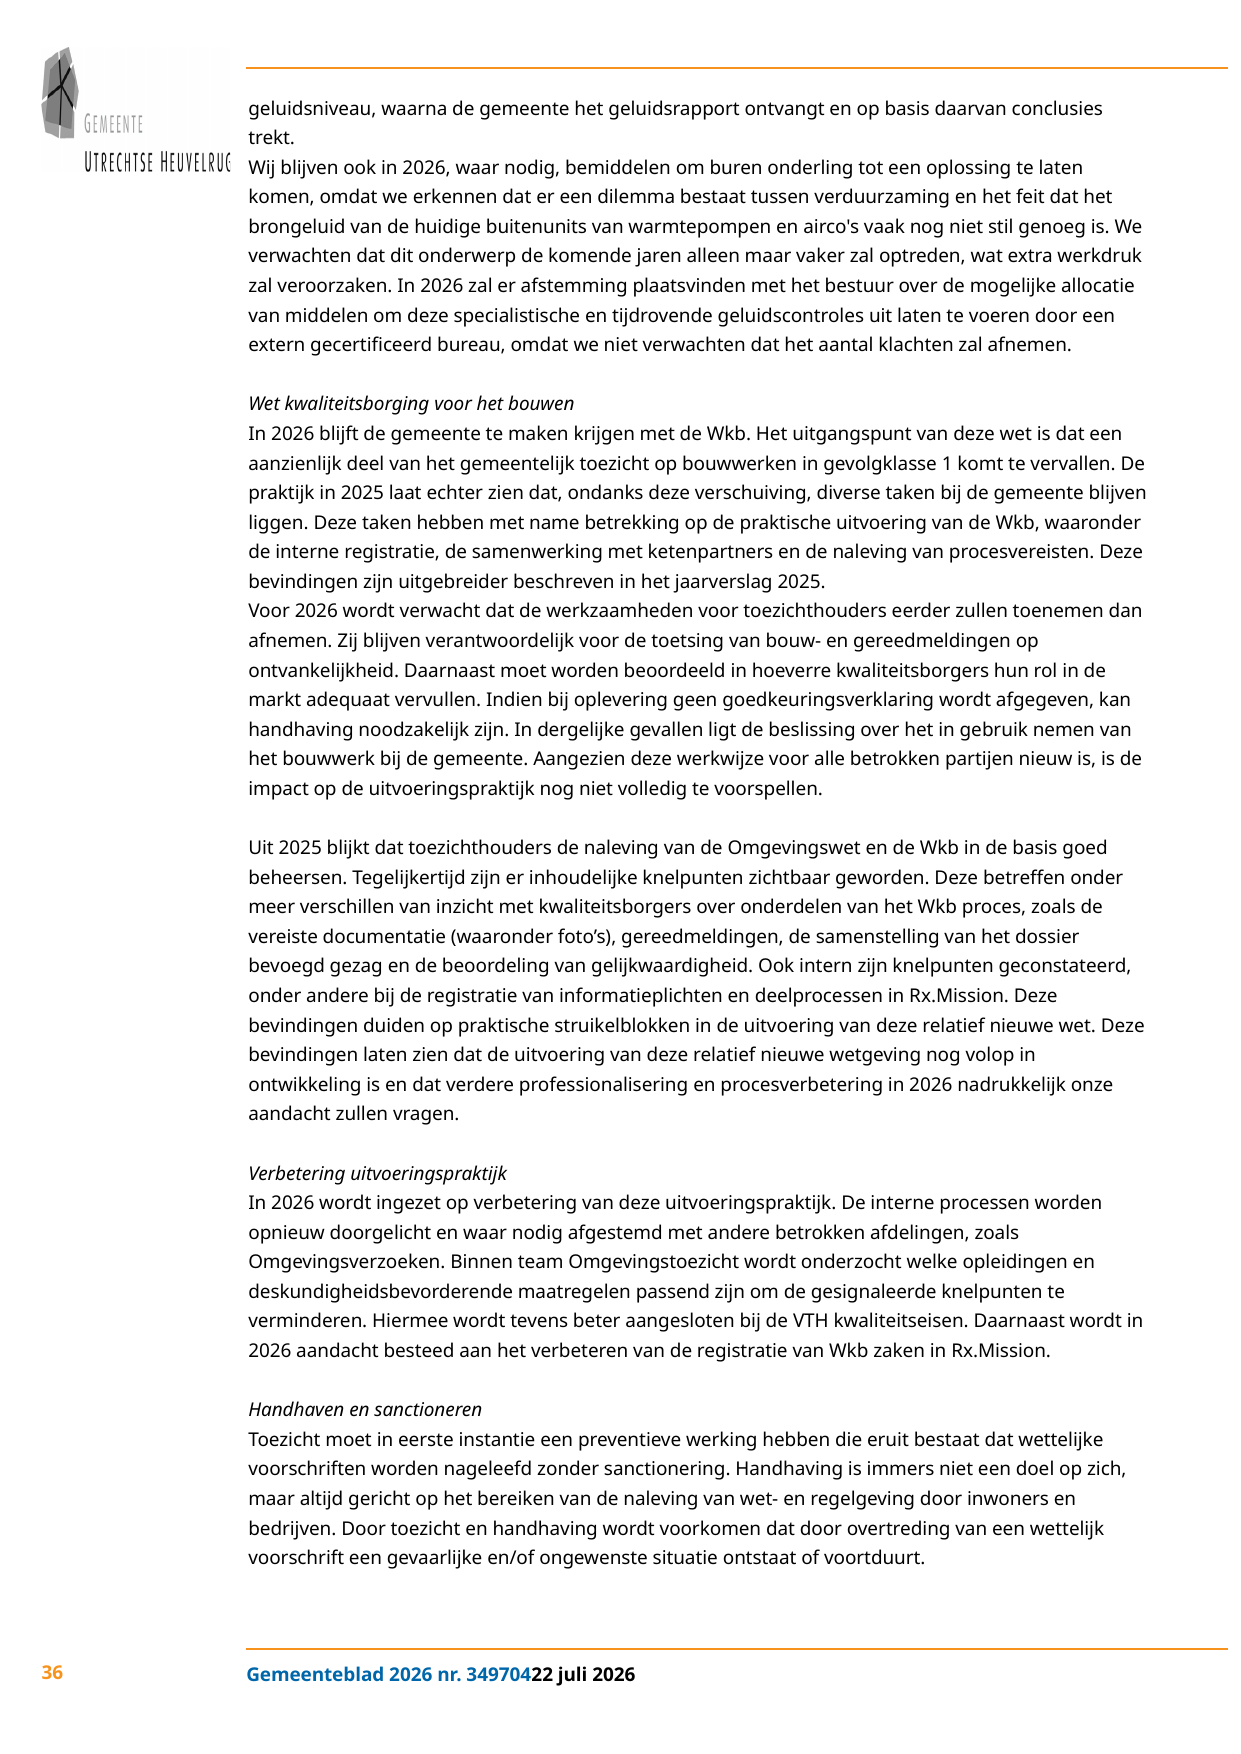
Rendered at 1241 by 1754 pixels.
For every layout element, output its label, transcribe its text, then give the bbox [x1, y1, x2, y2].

text Uit 2025 blijkt dat toezichthouders de naleving van de Omgevingswet en de Wkb in de basis goed beheersen. Tegelijkertijd zijn er inhoudelijke knelpunten zichtbaar geworden. Deze betreffen onder meer verschillen van inzicht met kwaliteitsborgers over onderdelen van het Wkb proces, zoals de vereiste documentatie (waaronder foto’s), gereedmeldingen, de samenstelling van het dossier bevoegd gezag en de beoordeling van gelijkwaardigheid. Ook intern zijn knelpunten geconstateerd, onder andere bij de registratie van informatieplichten en deelprocessen in Rx.Mission. Deze bevindingen duiden op praktische struikelblokken in de uitvoering van deze relatief nieuwe wet. Deze bevindingen laten zien dat de uitvoering van deze relatief nieuwe wetgeving nog volop in ontwikkeling is en dat verdere professionalisering en procesverbetering in 2026 nadrukkelijk onze aandacht zullen vragen. [248, 834, 1152, 1126]
text geluidsniveau, waarna de gemeente het geluidsrapport ontvangt en op basis daarvan conclusies trekt. [248, 95, 1152, 150]
text Handhaven en sanctioneren [248, 1396, 1152, 1422]
text Voor 2026 wordt verwacht dat de werkzaamheden voor toezichthouders eerder zullen toenemen dan afnemen. Zij blijven verantwoordelijk voor de toetsing van bouw- en gereedmeldingen op ontvankelijkheid. Daarnaast moet worden beoordeeld in hoeverre kwaliteitsborgers hun rol in de markt adequaat vervullen. Indien bij oplevering geen goedkeuringsverklaring wordt afgegeven, kan handhaving noodzakelijk zijn. In dergelijke gevallen ligt de beslissing over het in gebruik nemen van het bouwwerk bij de gemeente. Aangezien deze werkwijze voor alle betrokken partijen nieuw is, is de impact op de uitvoeringspraktijk nog niet volledig te voorspellen. [248, 598, 1152, 801]
picture [41, 47, 231, 172]
text Wet kwaliteitsborging voor het bouwen [248, 391, 1152, 416]
text In 2026 blijft de gemeente te maken krijgen met de Wkb. Het uitgangspunt van deze wet is dat een aanzienlijk deel van het gemeentelijk toezicht op bouwwerken in gevolgklasse 1 komt te vervallen. De praktijk in 2025 laat echter zien dat, ondanks deze verschuiving, diverse taken bij de gemeente blijven liggen. Deze taken hebben met name betrekking op de praktische uitvoering van de Wkb, waaronder de interne registratie, de samenwerking met ketenpartners en de naleving van procesvereisten. Deze bevindingen zijn uitgebreider beschreven in het jaarverslag 2025. [248, 420, 1152, 594]
text Verbetering uitvoeringspraktijk [248, 1160, 1152, 1186]
text In 2026 wordt ingezet op verbetering van deze uitvoeringspraktijk. De interne processen worden opnieuw doorgelicht en waar nodig afgestemd met andere betrokken afdelingen, zoals Omgevingsverzoeken. Binnen team Omgevingstoezicht wordt onderzocht welke opleidingen en deskundigheidsbevorderende maatregelen passend zijn om de gesignaleerde knelpunten te verminderen. Hiermee wordt tevens beter aangesloten bij de VTH kwaliteitseisen. Daarnaast wordt in 2026 aandacht besteed aan het verbeteren van de registratie van Wkb zaken in Rx.Mission. [248, 1189, 1152, 1363]
text Toezicht moet in eerste instantie een preventieve werking hebben die eruit bestaat dat wettelijke voorschriften worden nageleefd zonder sanctionering. Handhaving is immers niet een doel op zich, maar altijd gericht op het bereiken van de naleving van wet- en regelgeving door inwoners en bedrijven. Door toezicht en handhaving wordt voorkomen dat door overtreding van een wettelijk voorschrift een gevaarlijke en/of ongewenste situatie ontstaat of voortduurt. [248, 1426, 1152, 1570]
text Wij blijven ook in 2026, waar nodig, bemiddelen om buren onderling tot een oplossing te laten komen, omdat we erkennen dat er een dilemma bestaat tussen verduurzaming en het feit dat het brongeluid van de huidige buitenunits van warmtepompen en airco's vaak nog niet stil genoeg is. We verwachten dat dit onderwerp de komende jaren alleen maar vaker zal optreden, wat extra werkdruk zal veroorzaken. In 2026 zal er afstemming plaatsvinden met het bestuur over de mogelijke allocatie van middelen om deze specialistische en tijdrovende geluidscontroles uit laten te voeren door een extern gecertificeerd bureau, omdat we niet verwachten dat het aantal klachten zal afnemen. [248, 154, 1152, 357]
